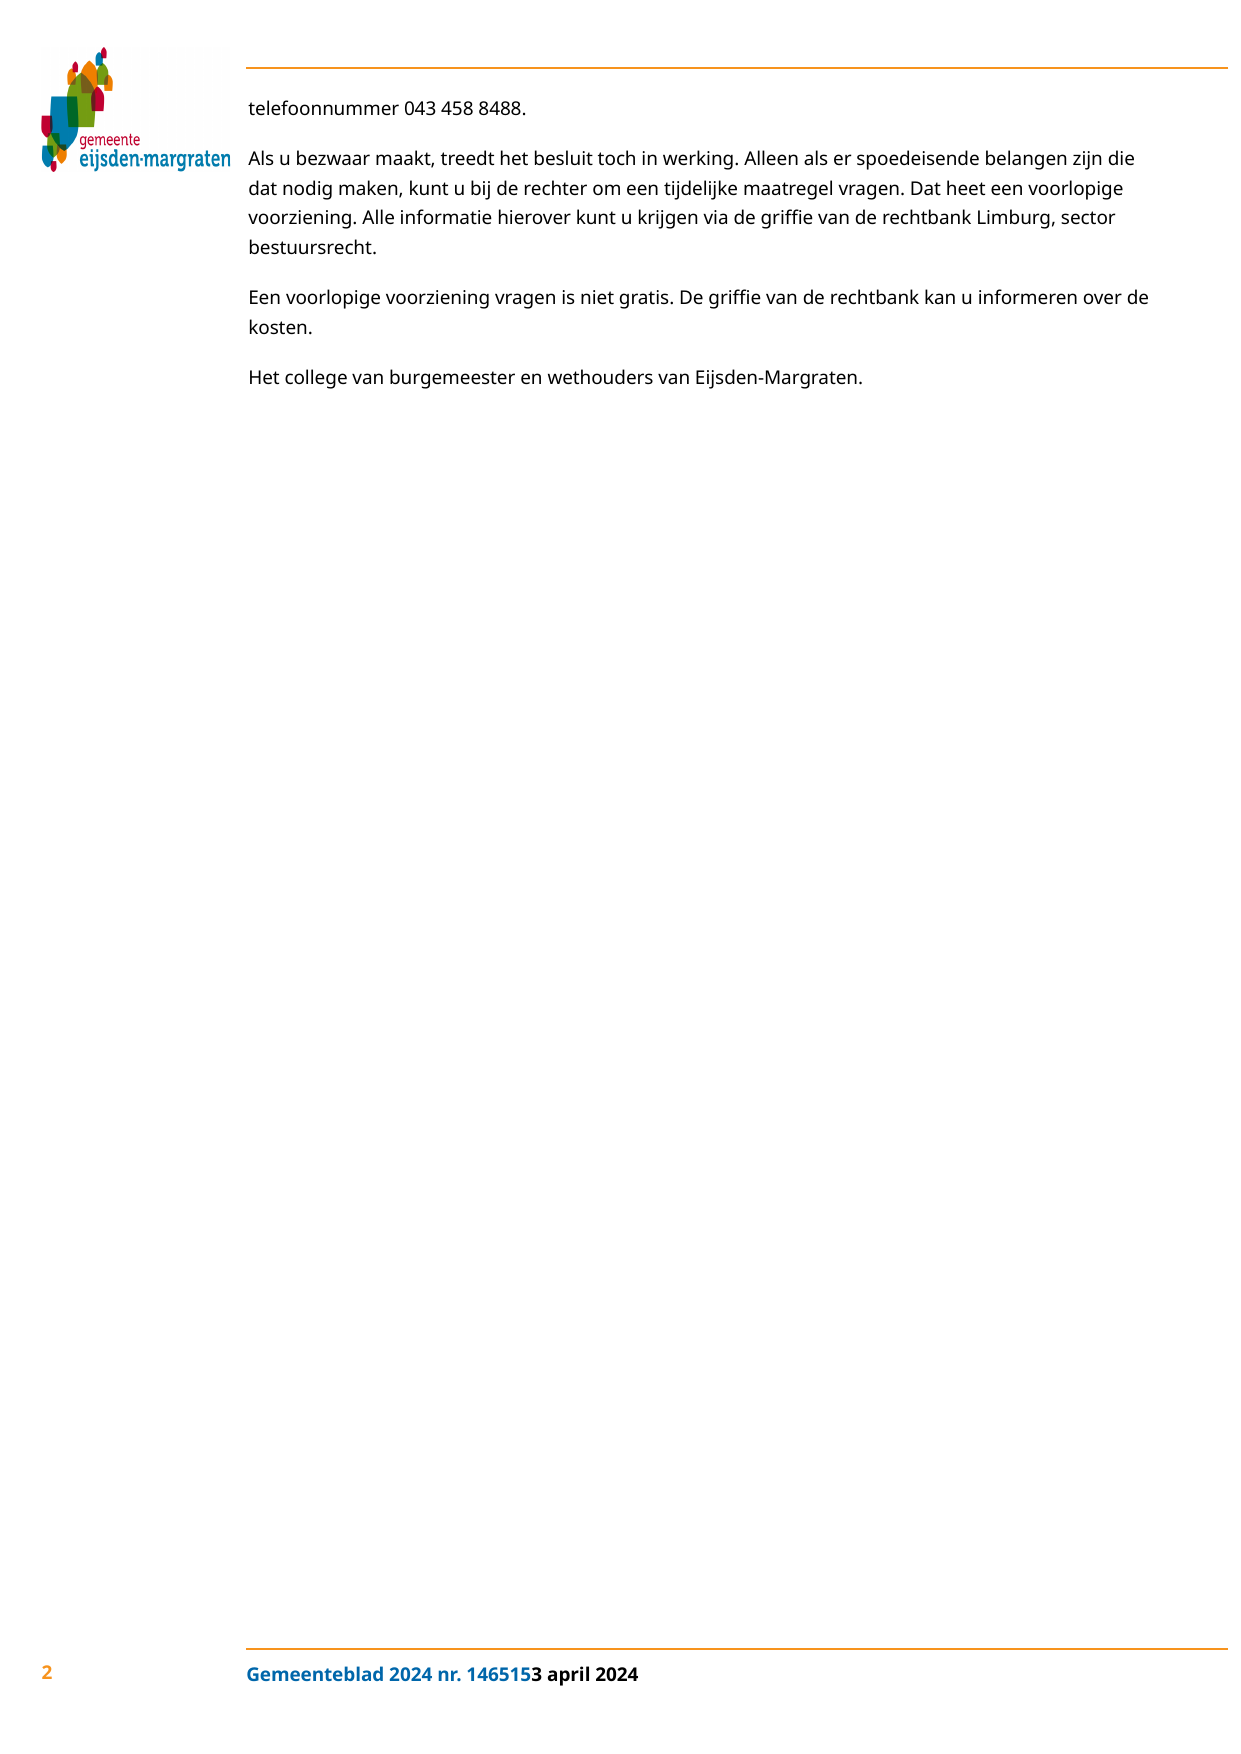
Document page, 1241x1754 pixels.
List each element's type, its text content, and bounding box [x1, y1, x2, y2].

picture [41, 47, 231, 172]
text Als u bezwaar maakt, treedt het besluit toch in werking. Alleen als er spoedeisende belangen zijn die dat nodig maken, kunt u bij de rechter om een tijdelijke maatregel vragen. Dat heet een voorlopige voorziening. Alle informatie hierover kunt u krijgen via de griffie van de rechtbank Limburg, sector bestuursrecht. [248, 145, 1152, 260]
text telefoonnummer 043 458 8488. [248, 95, 1152, 121]
text Een voorlopige voorziening vragen is niet gratis. De griffie van de rechtbank kan u informeren over de kosten. [248, 284, 1152, 340]
text Het college van burgemeester en wethouders van Eijsden-Margraten. [248, 364, 1152, 390]
